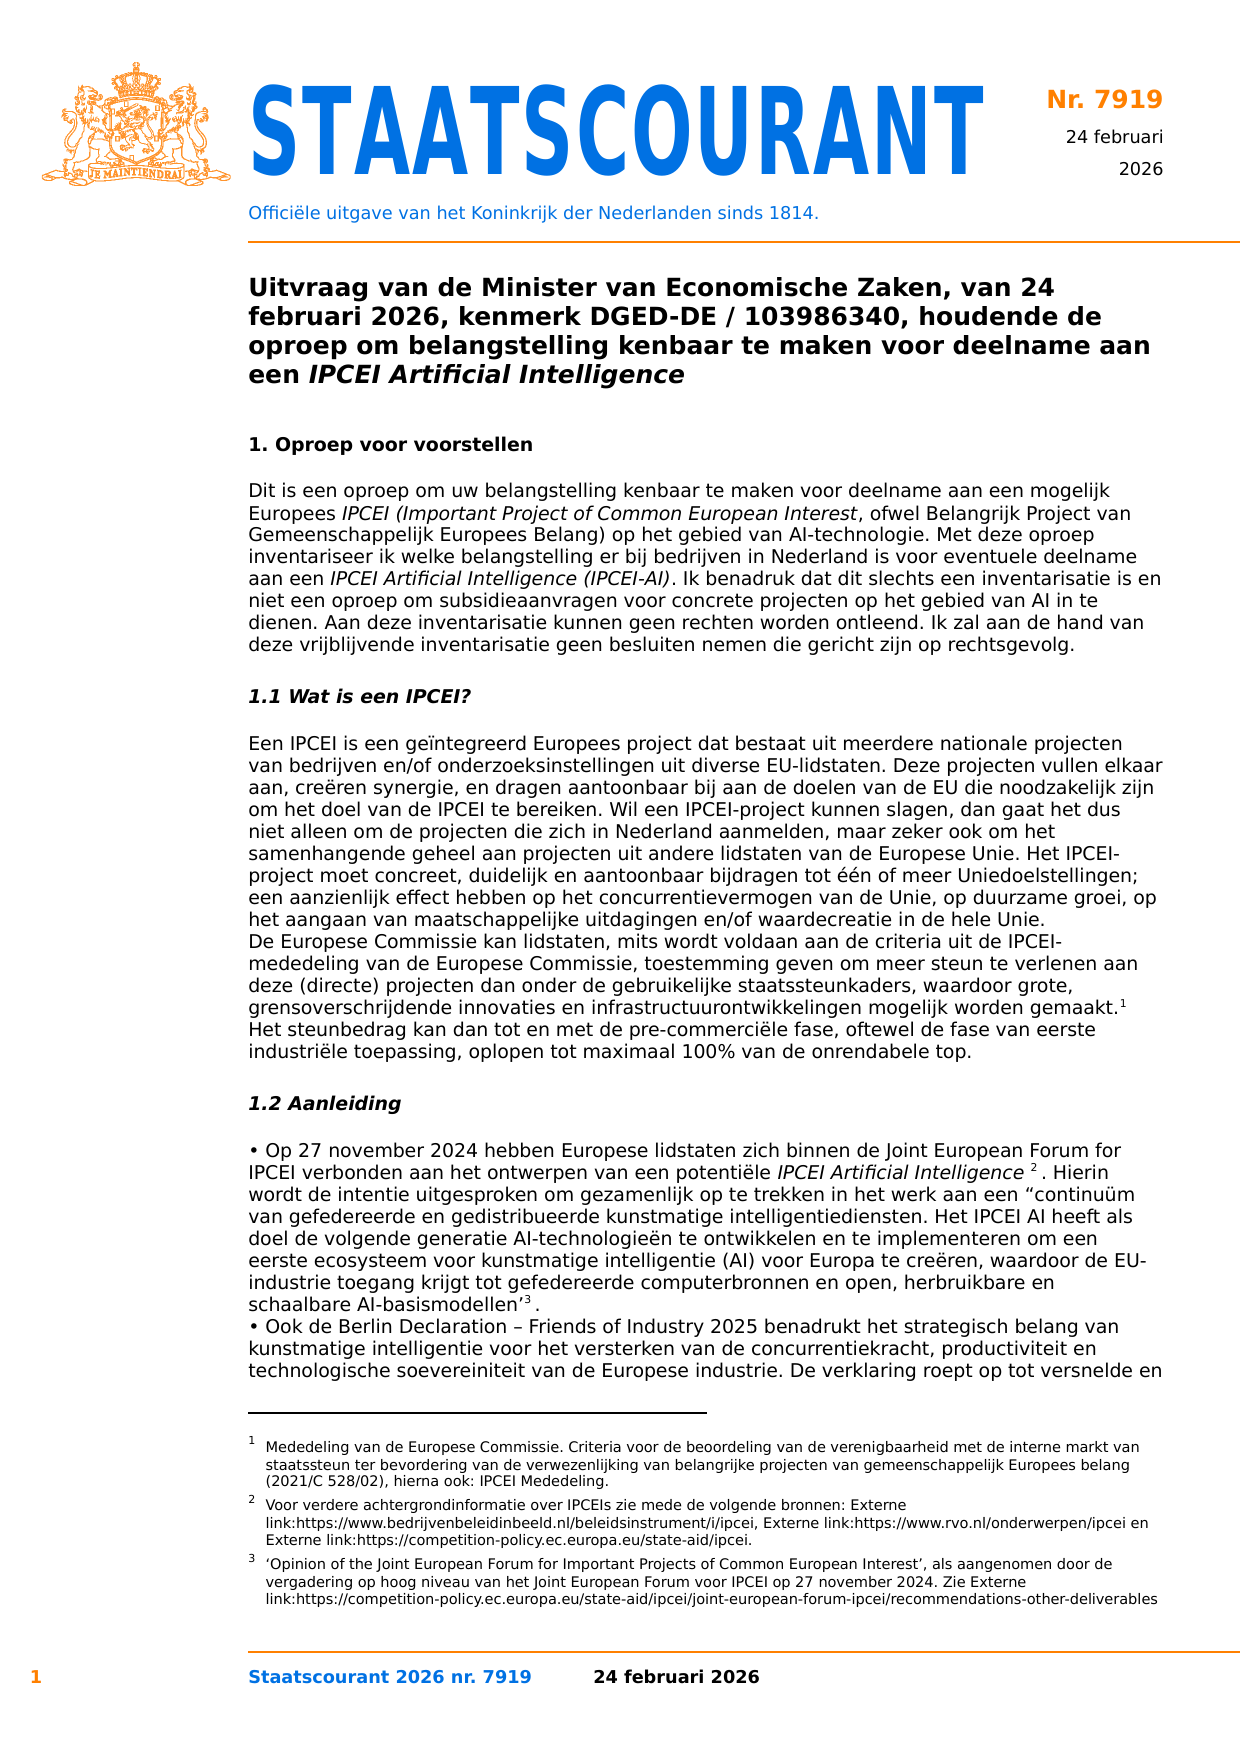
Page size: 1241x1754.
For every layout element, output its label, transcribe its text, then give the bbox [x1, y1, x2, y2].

subtitle 1.1 Wat is een IPCEI? [248, 686, 1163, 708]
table_header STAATSCOURANT [248, 62, 998, 203]
text • Op 27 november 2024 hebben Europese lidstaten zich binnen de Joint European Forum for IPCEI verbonden aan het ontwerpen van een potentiële IPCEI Artificial Intelligence . Hierin wordt de intentie uitgesproken om gezamenlijk op te trekken in het werk aan een “continuüm van gefedereerde en gedistribueerde kunstmatige intelligentiediensten. Het IPCEI AI heeft als doel de volgende generatie AI-technologieën te ontwikkelen en te implementeren om een eerste ecosysteem voor kunstmatige intelligentie (AI) voor Europa te creëren, waardoor de EU-industrie toegang krijgt tot gefedereerde computerbronnen en open, herbruikbare en schaalbare AI-basismodellen’. [248, 1140, 1163, 1316]
text ‘Opinion of the Joint European Forum for Important Projects of Common European Interest’, als aangenomen door de vergadering op hoog niveau van het Joint European Forum voor IPCEI op 27 november 2024. Zie Externe link:https://competition-policy.ec.europa.eu/state-aid/ipcei/joint-european-forum-ipcei/recommendations-other-deliverables [248, 1552, 1163, 1608]
table_cell 24 februari [998, 121, 1240, 153]
table_cell Officiële uitgave van het Koninkrijk der Nederlanden sinds 1814. [248, 203, 1240, 241]
picture [41, 62, 231, 186]
text De Europese Commissie kan lidstaten, mits wordt voldaan aan de criteria uit de IPCEI-mededeling van de Europese Commissie, toestemming geven om meer steun te verlenen aan deze (directe) projecten dan onder de gebruikelijke staatssteunkaders, waardoor grote, grensoverschrijdende innovaties en infrastructuurontwikkelingen mogelijk worden gemaakt. Het steunbedrag kan dan tot en met de pre-commerciële fase, oftewel de fase van eerste industriële toepassing, oplopen tot maximaal 100% van de onrendabele top. [248, 931, 1163, 1063]
text Voor verdere achtergrondinformatie over IPCEIs zie mede de volgende bronnen: Externe link:https://www.bedrijvenbeleidinbeeld.nl/beleidsinstrument/i/ipcei, Externe link:https://www.rvo.nl/onderwerpen/ipcei en Externe link:https://competition-policy.ec.europa.eu/state-aid/ipcei. [248, 1493, 1163, 1549]
text Een IPCEI is een geïntegreerd Europees project dat bestaat uit meerdere nationale projecten van bedrijven en/of onderzoeksinstellingen uit diverse EU-lidstaten. Deze projecten vullen elkaar aan, creëren synergie, en dragen aantoonbaar bij aan de doelen van de EU die noodzakelijk zijn om het doel van de IPCEI te bereiken. Wil een IPCEI-project kunnen slagen, dan gaat het dus niet alleen om de projecten die zich in Nederland aanmelden, maar zeker ook om het samenhangende geheel aan projecten uit andere lidstaten van de Europese Unie. Het IPCEI-project moet concreet, duidelijk en aantoonbaar bijdragen tot één of meer Uniedoelstellingen; een aanzienlijk effect hebben op het concurrentievermogen van de Unie, op duurzame groei, op het aangaan van maatschappelijke uitdagingen en/of waardecreatie in de hele Unie. [248, 733, 1163, 931]
text • Ook de Berlin Declaration – Friends of Industry 2025 benadrukt het strategisch belang van kunstmatige intelligentie voor het versterken van de concurrentiekracht, productiviteit en technologische soevereiniteit van de Europese industrie. De verklaring roept op tot versnelde en [248, 1316, 1163, 1382]
text Dit is een oproep om uw belangstelling kenbaar te maken voor deelname aan een mogelijk Europees IPCEI (Important Project of Common European Interest, ofwel Belangrijk Project van Gemeenschappelijk Europees Belang) op het gebied van AI-technologie. Met deze oproep inventariseer ik welke belangstelling er bij bedrijven in Nederland is voor eventuele deelname aan een IPCEI Artificial Intelligence (IPCEI-AI). Ik benadruk dat dit slechts een inventarisatie is en niet een oproep om subsidieaanvragen voor concrete projecten op het gebied van AI in te dienen. Aan deze inventarisatie kunnen geen rechten worden ontleend. Ik zal aan de hand van deze vrijblijvende inventarisatie geen besluiten nemen die gericht zijn op rechtsgevolg. [248, 480, 1163, 656]
table_header [25, 62, 248, 241]
text Mededeling van de Europese Commissie. Criteria voor de beoordeling van de verenigbaarheid met de interne markt van staatssteun ter bevordering van de verwezenlijking van belangrijke projecten van gemeenschappelijk Europees belang (2021/C 528/02), hierna ook: IPCEI Mededeling. [248, 1434, 1163, 1490]
table_header Nr. 7919 [998, 62, 1240, 121]
table_cell 2026 [998, 153, 1240, 203]
subtitle Uitvraag van de Minister van Economische Zaken, van 24 februari 2026, kenmerk DGED-DE / 103986340, houdende de oproep om belangstelling kenbaar te maken voor deelname aan een IPCEI Artificial Intelligence [248, 273, 1163, 390]
subtitle 1.2 Aanleiding [248, 1093, 1163, 1115]
subtitle 1. Oproep voor voorstellen [248, 433, 1163, 455]
